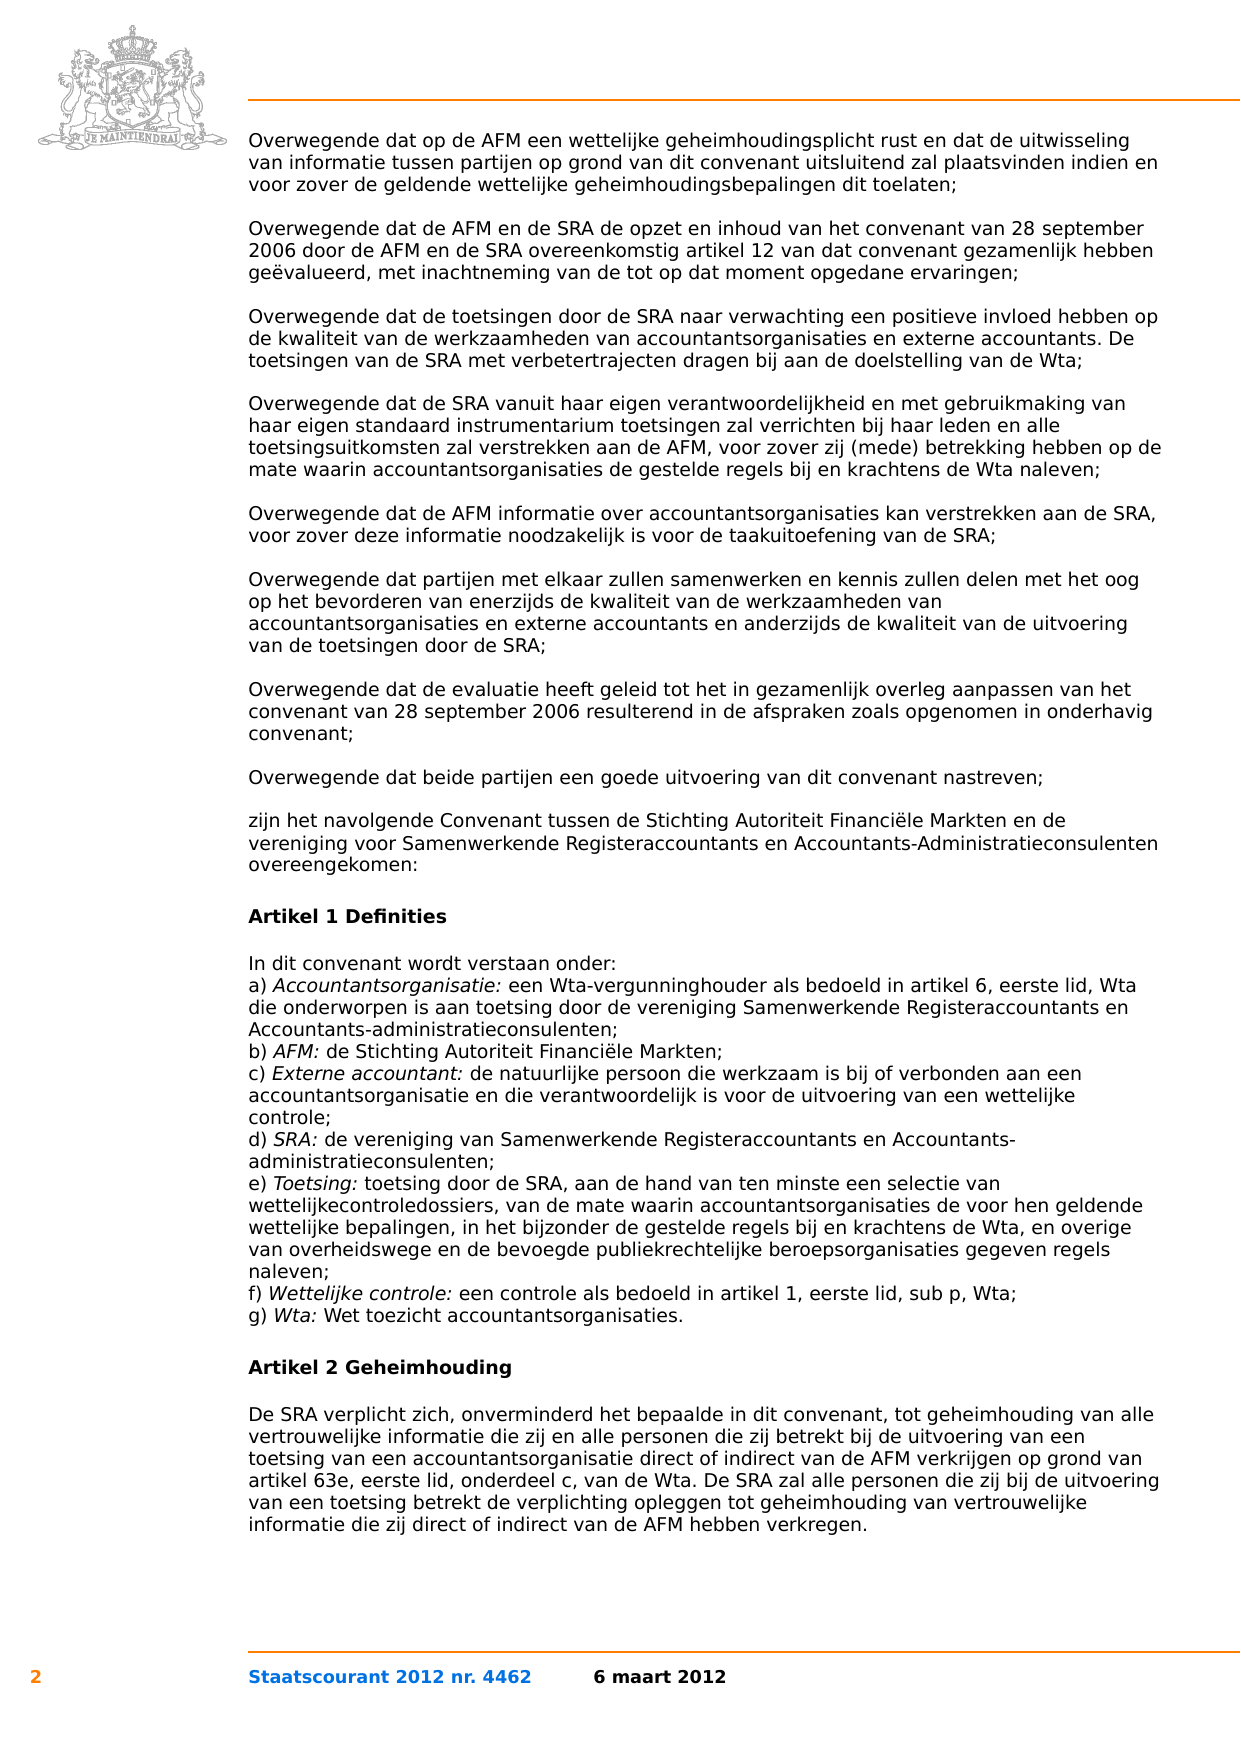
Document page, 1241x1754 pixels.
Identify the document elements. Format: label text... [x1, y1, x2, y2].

text Overwegende dat de toetsingen door de SRA naar verwachting een positieve invloed hebben op de kwaliteit van de werkzaamheden van accountantsorganisaties en externe accountants. De toetsingen van de SRA met verbetertrajecten dragen bij aan de doelstelling van de Wta; [248, 306, 1163, 371]
subtitle Artikel 1 Definities [248, 906, 1163, 928]
text a) Accountantsorganisatie: een Wta-vergunninghouder als bedoeld in artikel 6, eerste lid, Wta die onderworpen is aan toetsing door de vereniging Samenwerkende Registeraccountants en Accountants-administratieconsulenten; [248, 975, 1163, 1041]
text De SRA verplicht zich, onverminderd het bepaalde in dit convenant, tot geheimhouding van alle vertrouwelijke informatie die zij en alle personen die zij betrekt bij de uitvoering van een toetsing van een accountantsorganisatie direct of indirect van de AFM verkrijgen op grond van artikel 63e, eerste lid, onderdeel c, van de Wta. De SRA zal alle personen die zij bij de uitvoering van een toetsing betrekt de verplichting opleggen tot geheimhouding van vertrouwelijke informatie die zij direct of indirect van de AFM hebben verkregen. [248, 1404, 1163, 1536]
text Overwegende dat de AFM en de SRA de opzet en inhoud van het convenant van 28 september 2006 door de AFM en de SRA overeenkomstig artikel 12 van dat convenant gezamenlijk hebben geëvalueerd, met inachtneming van de tot op dat moment opgedane ervaringen; [248, 218, 1163, 284]
text b) AFM: de Stichting Autoriteit Financiële Markten; [248, 1041, 1163, 1063]
text Overwegende dat de evaluatie heeft geleid tot het in gezamenlijk overleg aanpassen van het convenant van 28 september 2006 resulterend in de afspraken zoals opgenomen in onderhavig convenant; [248, 679, 1163, 745]
text Overwegende dat op de AFM een wettelijke geheimhoudingsplicht rust en dat de uitwisseling van informatie tussen partijen op grond van dit convenant uitsluitend zal plaatsvinden indien en voor zover de geldende wettelijke geheimhoudingsbepalingen dit toelaten; [248, 130, 1163, 196]
text f) Wettelijke controle: een controle als bedoeld in artikel 1, eerste lid, sub p, Wta; [248, 1283, 1163, 1305]
text e) Toetsing: toetsing door de SRA, aan de hand van ten minste een selectie van wettelijkecontroledossiers, van de mate waarin accountantsorganisaties de voor hen geldende wettelijke bepalingen, in het bijzonder de gestelde regels bij en krachtens de Wta, en overige van overheidswege en de bevoegde publiekrechtelijke beroepsorganisaties gegeven regels naleven; [248, 1173, 1163, 1283]
text Overwegende dat partijen met elkaar zullen samenwerken en kennis zullen delen met het oog op het bevorderen van enerzijds de kwaliteit van de werkzaamheden van accountantsorganisaties en externe accountants en anderzijds de kwaliteit van de uitvoering van de toetsingen door de SRA; [248, 569, 1163, 657]
text Overwegende dat beide partijen een goede uitvoering van dit convenant nastreven; [248, 767, 1163, 788]
text zijn het navolgende Convenant tussen de Stichting Autoriteit Financiële Markten en de vereniging voor Samenwerkende Registeraccountants en Accountants-Administratieconsulenten overeengekomen: [248, 810, 1163, 876]
picture [38, 25, 227, 150]
text Overwegende dat de SRA vanuit haar eigen verantwoordelijkheid en met gebruikmaking van haar eigen standaard instrumentarium toetsingen zal verrichten bij haar leden en alle toetsingsuitkomsten zal verstrekken aan de AFM, voor zover zij (mede) betrekking hebben op de mate waarin accountantsorganisaties de gestelde regels bij en krachtens de Wta naleven; [248, 393, 1163, 481]
text In dit convenant wordt verstaan onder: [248, 953, 1163, 975]
text c) Externe accountant: de natuurlijke persoon die werkzaam is bij of verbonden aan een accountantsorganisatie en die verantwoordelijk is voor de uitvoering van een wettelijke controle; [248, 1063, 1163, 1129]
text g) Wta: Wet toezicht accountantsorganisaties. [248, 1305, 1163, 1327]
subtitle Artikel 2 Geheimhouding [248, 1357, 1163, 1379]
text d) SRA: de vereniging van Samenwerkende Registeraccountants en Accountants-administratieconsulenten; [248, 1129, 1163, 1173]
text Overwegende dat de AFM informatie over accountantsorganisaties kan verstrekken aan de SRA, voor zover deze informatie noodzakelijk is voor de taakuitoefening van de SRA; [248, 503, 1163, 547]
